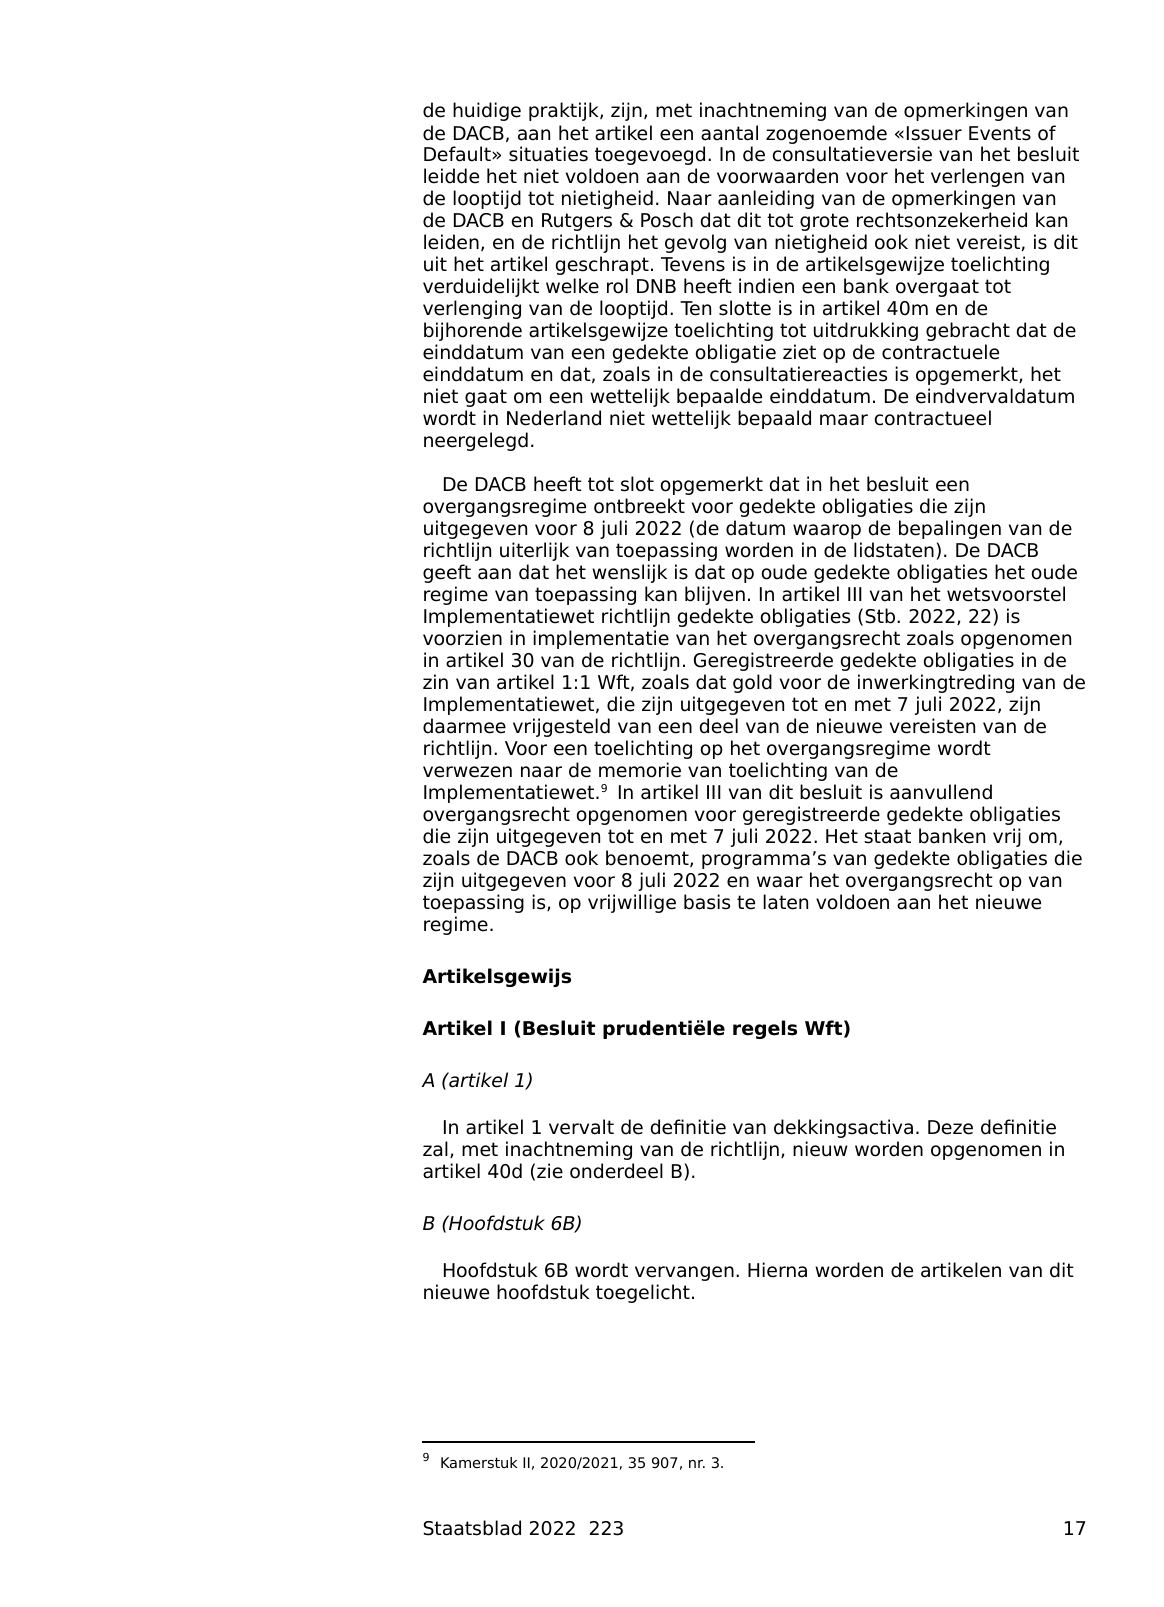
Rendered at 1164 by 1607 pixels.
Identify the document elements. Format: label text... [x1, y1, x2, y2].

text Kamerstuk II, 2020/2021, 35 907, nr. 3. [422, 1451, 1087, 1473]
subtitle A (artikel 1) [422, 1070, 1087, 1092]
text Hoofdstuk 6B wordt vervangen. Hierna worden de artikelen van dit nieuwe hoofdstuk toegelicht. [422, 1260, 1087, 1304]
text De DACB heeft tot slot opgemerkt dat in het besluit een overgangsregime ontbreekt voor gedekte obligaties die zijn uitgegeven voor 8 juli 2022 (de datum waarop de bepalingen van de richtlijn uiterlijk van toepassing worden in de lidstaten). De DACB geeft aan dat het wenslijk is dat op oude gedekte obligaties het oude regime van toepassing kan blijven. In artikel III van het wetsvoorstel Implementatiewet richtlijn gedekte obligaties (Stb. 2022, 22) is voorzien in implementatie van het overgangsrecht zoals opgenomen in artikel 30 van de richtlijn. Geregistreerde gedekte obligaties in de zin van artikel 1:1 Wft, zoals dat gold voor de inwerkingtreding van de Implementatiewet, die zijn uitgegeven tot en met 7 juli 2022, zijn daarmee vrijgesteld van een deel van de nieuwe vereisten van de richtlijn. Voor een toelichting op het overgangsregime wordt verwezen naar de memorie van toelichting van de Implementatiewet. In artikel III van dit besluit is aanvullend overgangsrecht opgenomen voor geregistreerde gedekte obligaties die zijn uitgegeven tot en met 7 juli 2022. Het staat banken vrij om, zoals de DACB ook benoemt, programma’s van gedekte obligaties die zijn uitgegeven voor 8 juli 2022 en waar het overgangsrecht op van toepassing is, op vrijwillige basis te laten voldoen aan het nieuwe regime. [422, 474, 1087, 936]
subtitle Artikelsgewijs [422, 966, 1087, 988]
subtitle Artikel I (Besluit prudentiële regels Wft) [422, 1018, 1087, 1040]
subtitle B (Hoofdstuk 6B) [422, 1213, 1087, 1235]
text de huidige praktijk, zijn, met inachtneming van de opmerkingen van de DACB, aan het artikel een aantal zogenoemde «Issuer Events of Default» situaties toegevoegd. In de consultatieversie van het besluit leidde het niet voldoen aan de voorwaarden voor het verlengen van de looptijd tot nietigheid. Naar aanleiding van de opmerkingen van de DACB en Rutgers & Posch dat dit tot grote rechtsonzekerheid kan leiden, en de richtlijn het gevolg van nietigheid ook niet vereist, is dit uit het artikel geschrapt. Tevens is in de artikelsgewijze toelichting verduidelijkt welke rol DNB heeft indien een bank overgaat tot verlenging van de looptijd. Ten slotte is in artikel 40m en de bijhorende artikelsgewijze toelichting tot uitdrukking gebracht dat de einddatum van een gedekte obligatie ziet op de contractuele einddatum en dat, zoals in de consultatiereacties is opgemerkt, het niet gaat om een wettelijk bepaalde einddatum. De eindvervaldatum wordt in Nederland niet wettelijk bepaald maar contractueel neergelegd. [422, 100, 1087, 452]
text In artikel 1 vervalt de definitie van dekkingsactiva. Deze definitie zal, met inachtneming van de richtlijn, nieuw worden opgenomen in artikel 40d (zie onderdeel B). [422, 1117, 1087, 1183]
